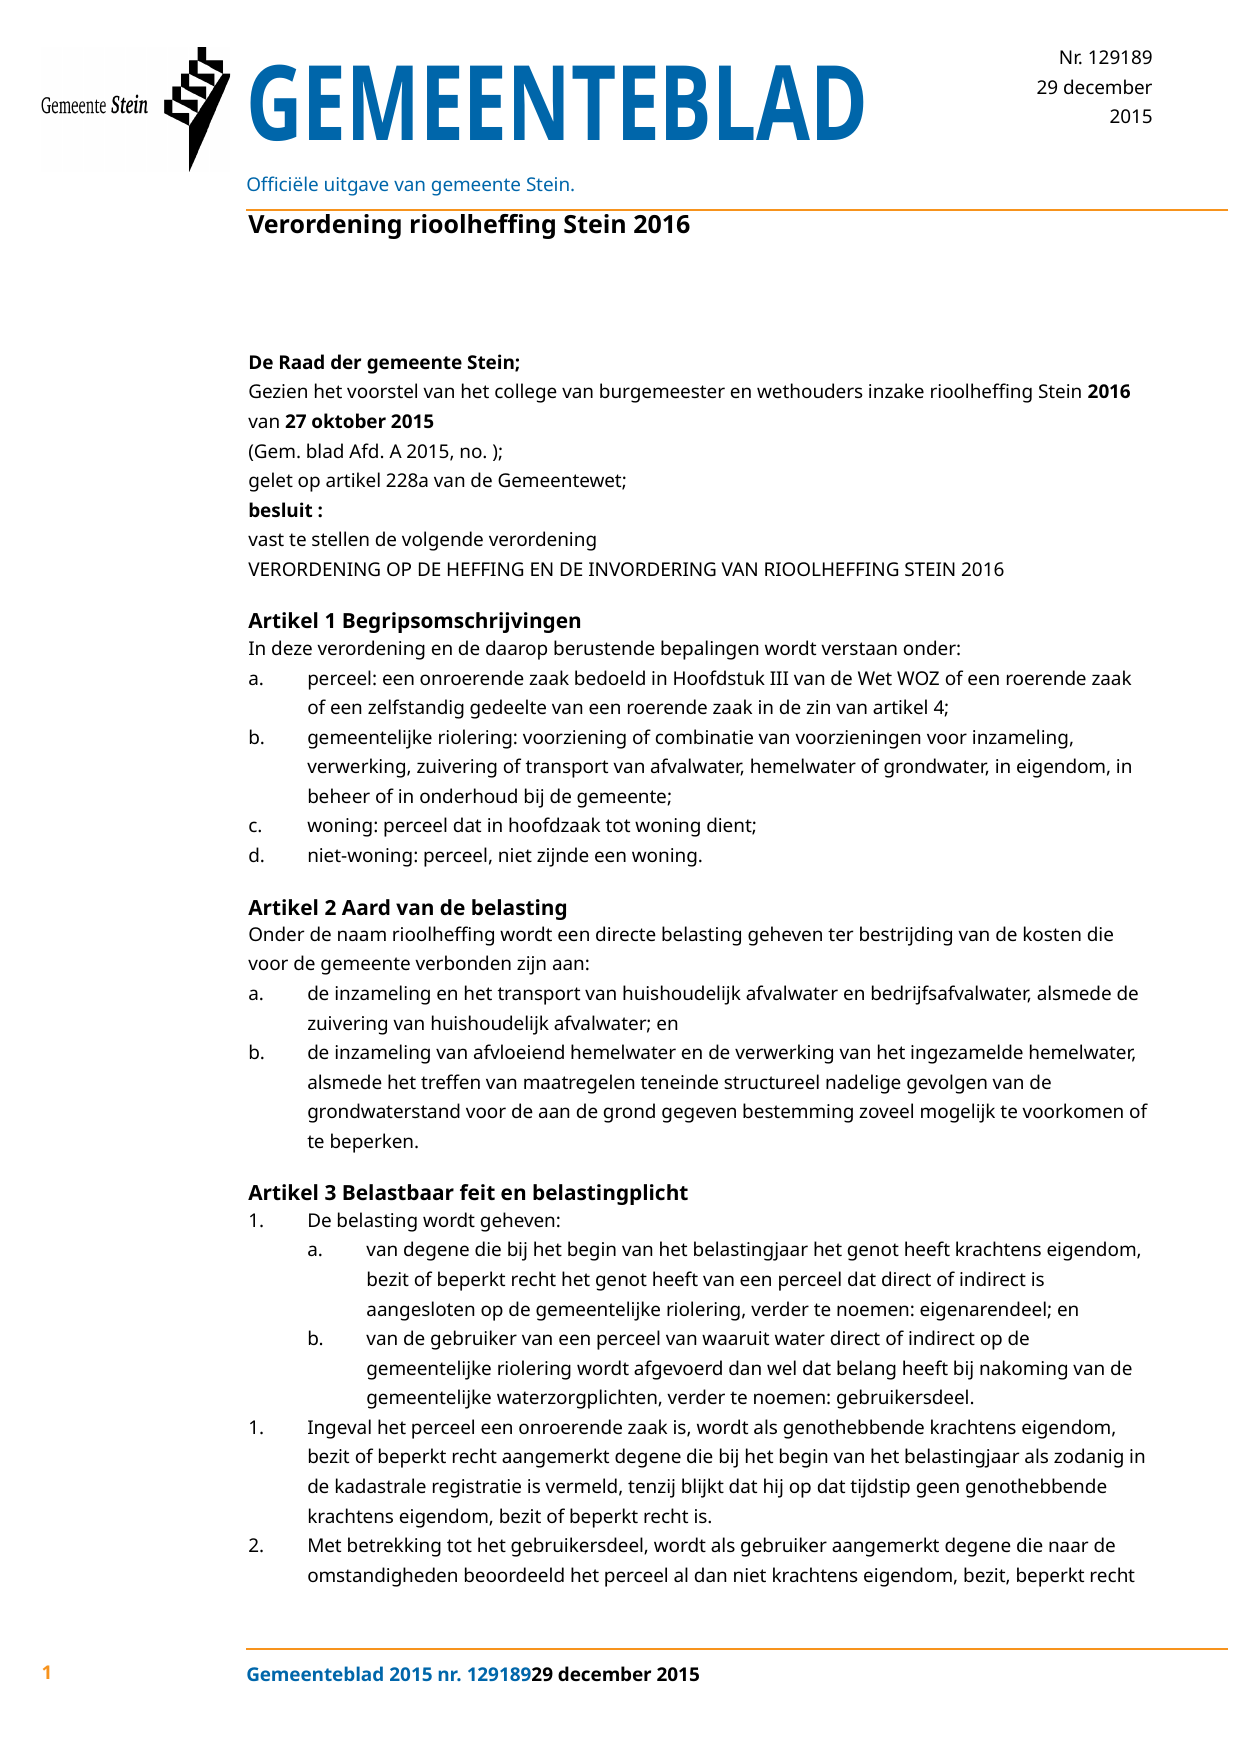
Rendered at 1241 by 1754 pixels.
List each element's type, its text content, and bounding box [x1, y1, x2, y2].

list niet-woning: perceel, niet zijnde een woning. [248, 842, 1152, 868]
text VERORDENING OP DE HEFFING EN DE INVORDERING VAN RIOOLHEFFING STEIN 2016 [248, 556, 1152, 582]
list de inzameling van afvloeiend hemelwater en de verwerking van het ingezamelde hemelwater, alsmede het treffen van maatregelen teneinde structureel nadelige gevolgen van de grondwaterstand voor de aan de grond gegeven bestemming zoveel mogelijk te voorkomen of te beperken. [248, 1039, 1152, 1154]
text In deze verordening en de daarop berustende bepalingen wordt verstaan onder: [248, 635, 1152, 661]
picture [41, 47, 231, 172]
list de inzameling en het transport van huishoudelijk afvalwater en bedrijfsafvalwater, alsmede de zuivering van huishoudelijk afvalwater; en [248, 980, 1152, 1036]
list perceel: een onroerende zaak bedoeld in Hoofdstuk III van de Wet WOZ of een roerende zaak of een zelfstandig gedeelte van een roerende zaak in de zin van artikel 4; [248, 665, 1152, 720]
list gemeentelijke riolering: voorziening of combinatie van voorzieningen voor inzameling, verwerking, zuivering of transport van afvalwater, hemelwater of grondwater, in eigendom, in beheer of in onderhoud bij de gemeente; [248, 724, 1152, 809]
list van degene die bij het begin van het belastingjaar het genot heeft krachtens eigendom, bezit of beperkt recht het genot heeft van een perceel dat direct of indirect is aangesloten op de gemeentelijke riolering, verder te noemen: eigenarendeel; en [307, 1237, 1152, 1321]
list Ingeval het perceel een onroerende zaak is, wordt als genothebbende krachtens eigendom, bezit of beperkt recht aangemerkt degene die bij het begin van het belastingjaar als zodanig in de kadastrale registratie is vermeld, tenzij blijkt dat hij op dat tijdstip geen genothebbende krachtens eigendom, bezit of beperkt recht is. [248, 1414, 1152, 1528]
text besluit : [248, 497, 1152, 523]
text vast te stellen de volgende verordening [248, 527, 1152, 552]
list Met betrekking tot het gebruikersdeel, wordt als gebruiker aangemerkt degene die naar de omstandigheden beoordeeld het perceel al dan niet krachtens eigendom, bezit, beperkt recht [248, 1532, 1152, 1588]
text (Gem. blad Afd. A 2015, no. ); [248, 438, 1152, 464]
list De belasting wordt geheven: [248, 1207, 1152, 1233]
text Onder de naam rioolheffing wordt een directe belasting geheven ter bestrijding van de kosten die voor de gemeente verbonden zijn aan: [248, 921, 1152, 976]
text gelet op artikel 228a van de Gemeentewet; [248, 467, 1152, 493]
text Gezien het voorstel van het college van burgemeester en wethouders inzake rioolheffing Stein 2016 van 27 oktober 2015 [248, 379, 1152, 434]
text Artikel 3 Belastbaar feit en belastingplicht [248, 1178, 1152, 1207]
list woning: perceel dat in hoofdzaak tot woning dient; [248, 813, 1152, 838]
text De Raad der gemeente Stein; [248, 349, 1152, 375]
text Artikel 1 Begripsomschrijvingen [248, 607, 1152, 635]
text Verordening rioolheffing Stein 2016 [248, 211, 1152, 241]
text Artikel 2 Aard van de belasting [248, 893, 1152, 921]
list van de gebruiker van een perceel van waaruit water direct of indirect op de gemeentelijke riolering wordt afgevoerd dan wel dat belang heeft bij nakoming van de gemeentelijke waterzorgplichten, verder te noemen: gebruikersdeel. [307, 1325, 1152, 1410]
